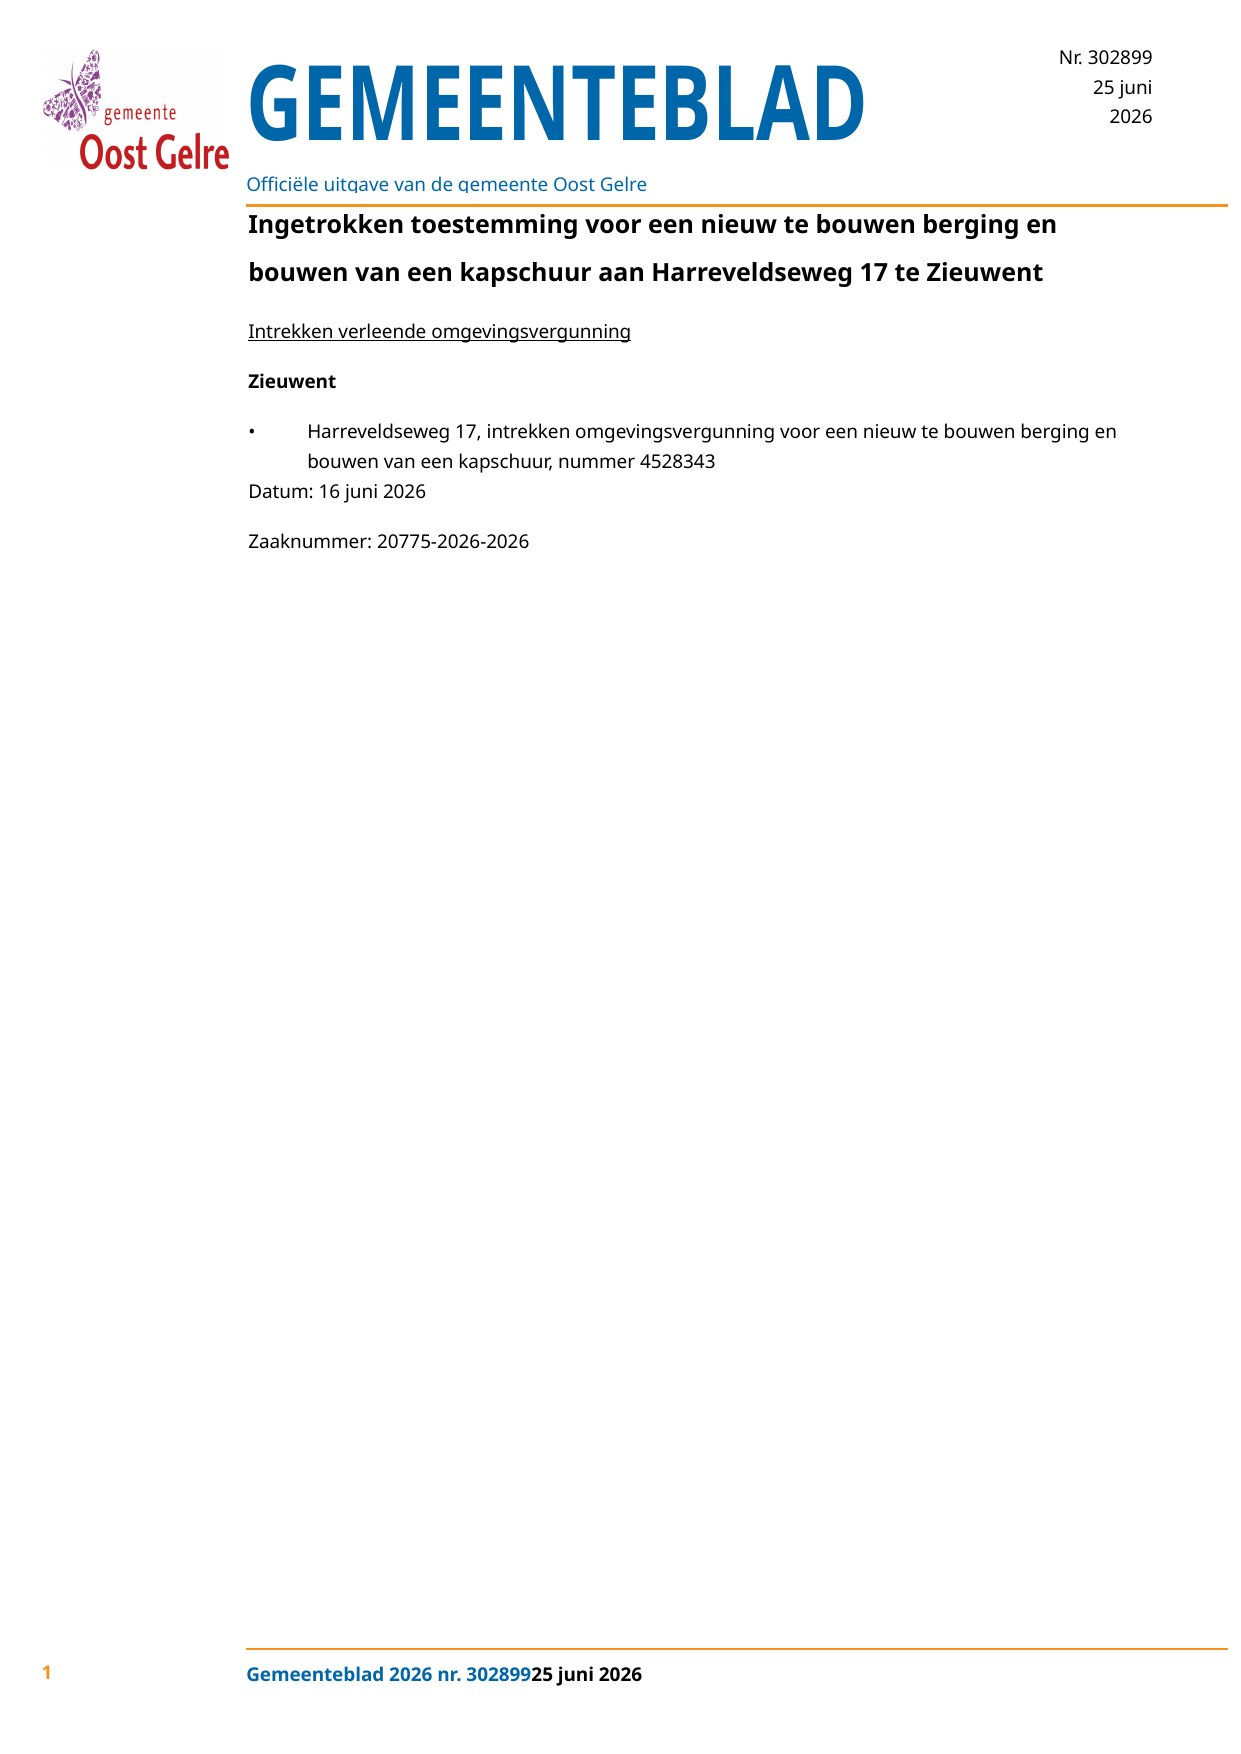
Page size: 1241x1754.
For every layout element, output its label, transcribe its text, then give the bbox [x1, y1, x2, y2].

text Ingetrokken toestemming voor een nieuw te bouwen berging en bouwen van een kapschuur aan Harreveldseweg 17 te Zieuwent [248, 207, 1152, 288]
picture [41, 47, 231, 172]
text Zaaknummer: 20775-2026-2026 [248, 528, 1152, 554]
text Intrekken verleende omgevingsvergunning [248, 318, 1152, 344]
text Datum: 16 juni 2026 [248, 478, 1152, 504]
text Zieuwent [248, 368, 1152, 394]
list Harreveldseweg 17, intrekken omgevingsvergunning voor een nieuw te bouwen berging en bouwen van een kapschuur, nummer 4528343 [248, 419, 1152, 474]
